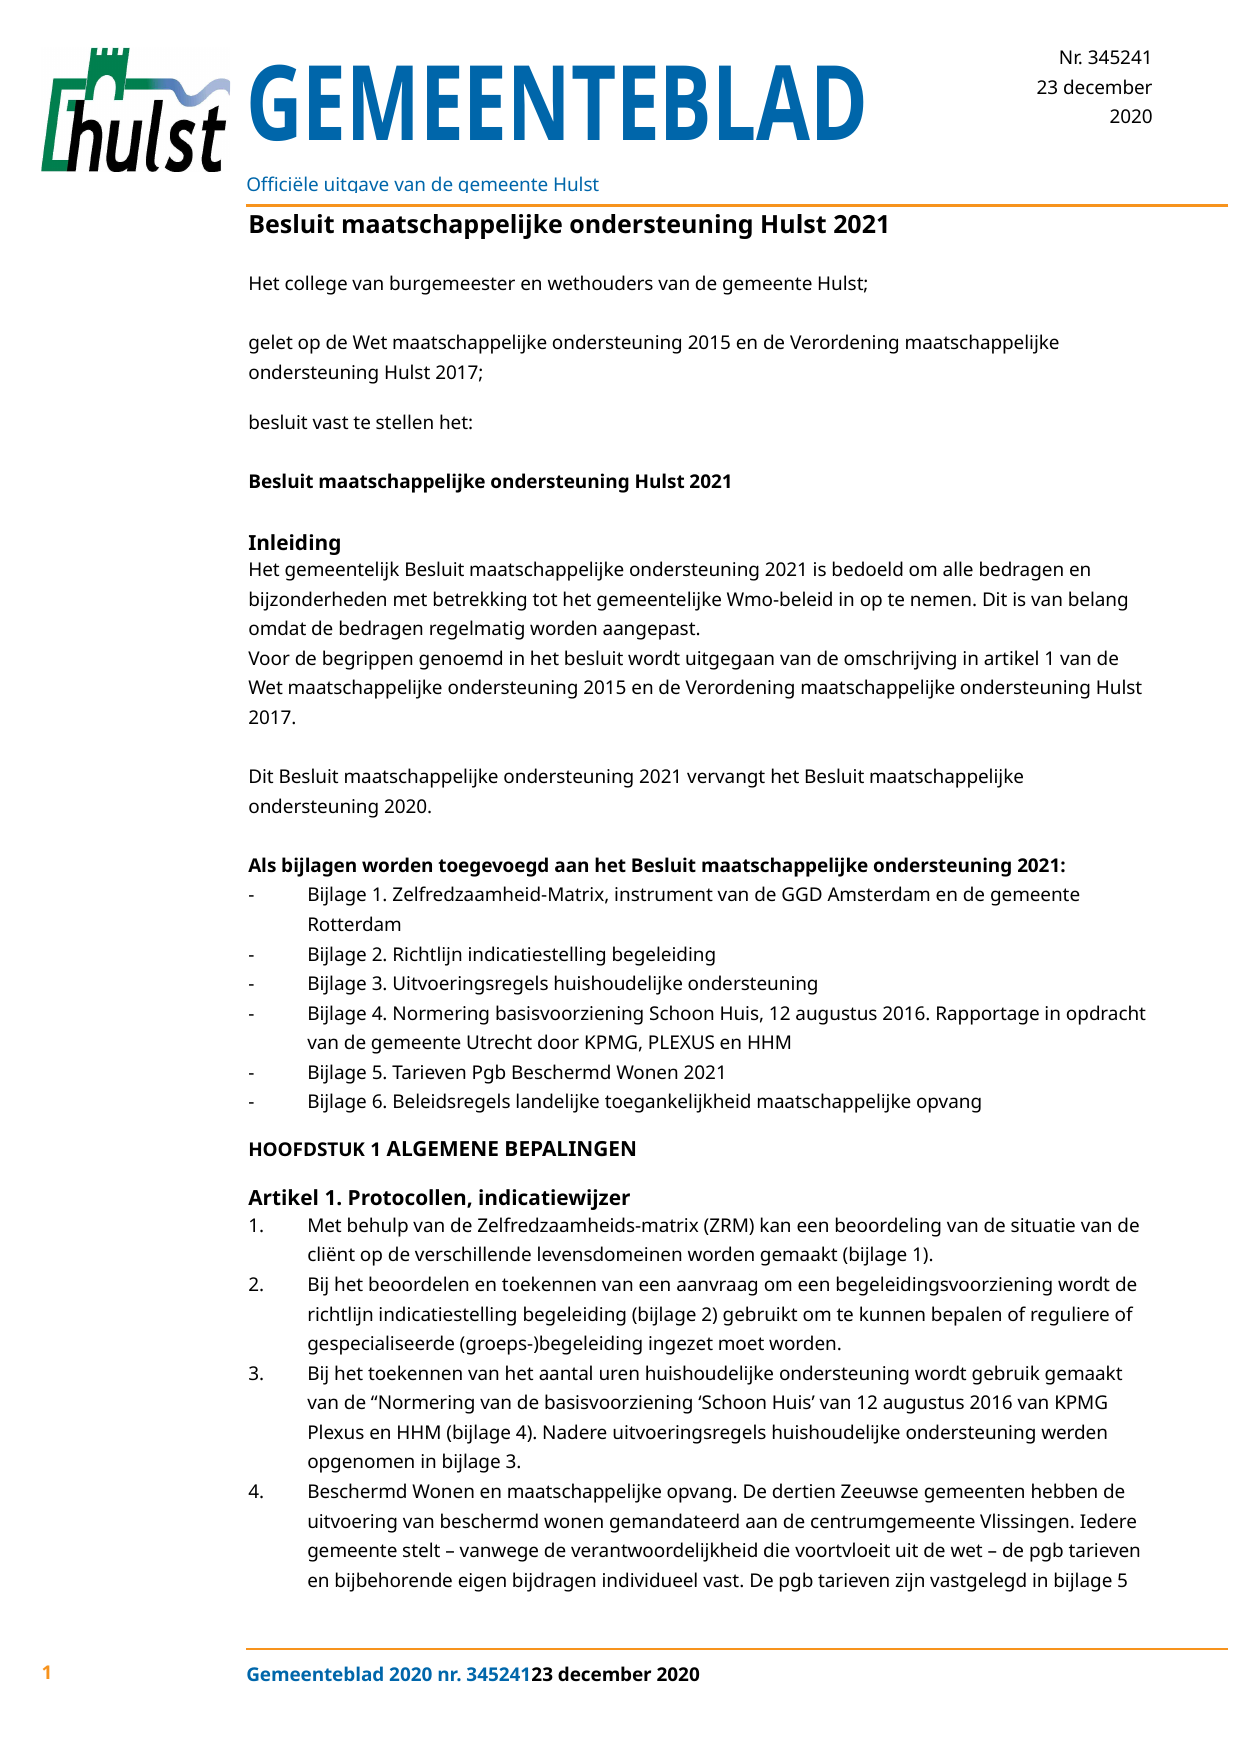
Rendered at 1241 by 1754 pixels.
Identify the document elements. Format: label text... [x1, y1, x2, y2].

text Inleiding [248, 528, 1152, 556]
text Besluit maatschappelijke ondersteuning Hulst 2021 [248, 468, 1152, 494]
text Besluit maatschappelijke ondersteuning Hulst 2021 [248, 207, 1152, 241]
list Bijlage 4. Normering basisvoorziening Schoon Huis, 12 augustus 2016. Rapportage in opdracht van de gemeente Utrecht door KPMG, PLEXUS en HHM [248, 1000, 1152, 1055]
text gelet op de Wet maatschappelijke ondersteuning 2015 en de Verordening maatschappelijke ondersteuning Hulst 2017; [248, 329, 1152, 385]
list Bijlage 3. Uitvoeringsregels huishoudelijke ondersteuning [248, 970, 1152, 996]
text HOOFDSTUK 1 ALGEMENE BEPALINGEN [248, 1134, 1152, 1163]
list Bijlage 2. Richtlijn indicatiestelling begeleiding [248, 941, 1152, 966]
list Bijlage 5. Tarieven Pgb Beschermd Wonen 2021 [248, 1059, 1152, 1085]
list Met behulp van de Zelfredzaamheids-matrix (ZRM) kan een beoordeling van de situatie van de cliënt op de verschillende levensdomeinen worden gemaakt (bijlage 1). [248, 1212, 1152, 1267]
text Het gemeentelijk Besluit maatschappelijke ondersteuning 2021 is bedoeld om alle bedragen en bijzonderheden met betrekking tot het gemeentelijke Wmo-beleid in op te nemen. Dit is van belang omdat de bedragen regelmatig worden aangepast. [248, 556, 1152, 641]
list Beschermd Wonen en maatschappelijke opvang. De dertien Zeeuwse gemeenten hebben de uitvoering van beschermd wonen gemandateerd aan de centrumgemeente Vlissingen. Iedere gemeente stelt – vanwege de verantwoordelijkheid die voortvloeit uit de wet – de pgb tarieven en bijbehorende eigen bijdragen individueel vast. De pgb tarieven zijn vastgelegd in bijlage 5 [248, 1478, 1152, 1593]
text Het college van burgemeester en wethouders van de gemeente Hulst; [248, 270, 1152, 296]
text Dit Besluit maatschappelijke ondersteuning 2021 vervangt het Besluit maatschappelijke ondersteuning 2020. [248, 763, 1152, 818]
text Artikel 1. Protocollen, indicatiewijzer [248, 1183, 1152, 1212]
list Bij het toekennen van het aantal uren huishoudelijke ondersteuning wordt gebruik gemaakt van de “Normering van de basisvoorziening ‘Schoon Huis’ van 12 augustus 2016 van KPMG Plexus en HHM (bijlage 4). Nadere uitvoeringsregels huishoudelijke ondersteuning werden opgenomen in bijlage 3. [248, 1360, 1152, 1474]
list Bijlage 6. Beleidsregels landelijke toegankelijkheid maatschappelijke opvang [248, 1089, 1152, 1114]
picture [41, 47, 231, 172]
text Als bijlagen worden toegevoegd aan het Besluit maatschappelijke ondersteuning 2021: [248, 852, 1152, 878]
text besluit vast te stellen het: [248, 409, 1152, 435]
list Bij het beoordelen en toekennen van een aanvraag om een begeleidingsvoorziening wordt de richtlijn indicatiestelling begeleiding (bijlage 2) gebruikt om te kunnen bepalen of reguliere of gespecialiseerde (groeps-)begeleiding ingezet moet worden. [248, 1271, 1152, 1356]
text Voor de begrippen genoemd in het besluit wordt uitgegaan van de omschrijving in artikel 1 van de Wet maatschappelijke ondersteuning 2015 en de Verordening maatschappelijke ondersteuning Hulst 2017. [248, 645, 1152, 730]
list Bijlage 1. Zelfredzaamheid-Matrix, instrument van de GGD Amsterdam en de gemeente Rotterdam [248, 882, 1152, 937]
